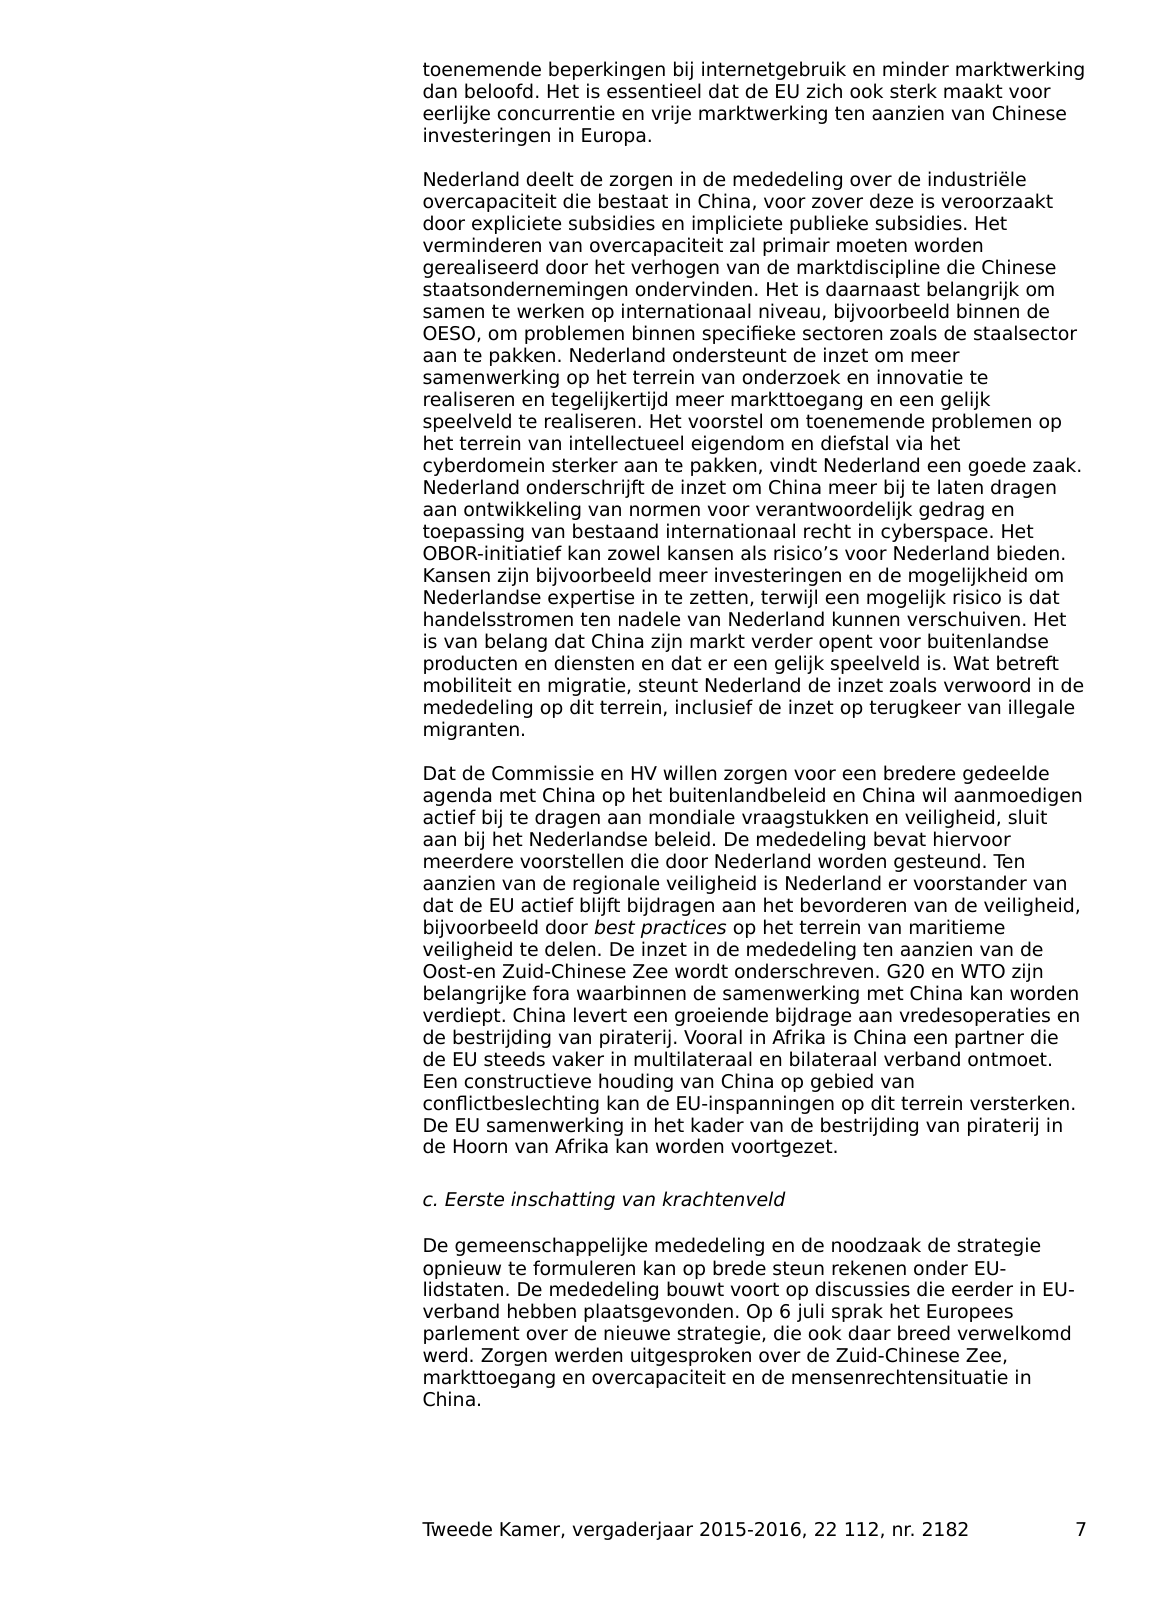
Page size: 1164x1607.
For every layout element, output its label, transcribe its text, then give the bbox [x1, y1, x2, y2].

text toenemende beperkingen bij internetgebruik en minder marktwerking dan beloofd. Het is essentieel dat de EU zich ook sterk maakt voor eerlijke concurrentie en vrije marktwerking ten aanzien van Chinese investeringen in Europa. [422, 59, 1087, 147]
text Dat de Commissie en HV willen zorgen voor een bredere gedeelde agenda met China op het buitenlandbeleid en China wil aanmoedigen actief bij te dragen aan mondiale vraagstukken en veiligheid, sluit aan bij het Nederlandse beleid. De mededeling bevat hiervoor meerdere voorstellen die door Nederland worden gesteund. Ten aanzien van de regionale veiligheid is Nederland er voorstander van dat de EU actief blijft bijdragen aan het bevorderen van de veiligheid, bijvoorbeeld door best practices op het terrein van maritieme veiligheid te delen. De inzet in de mededeling ten aanzien van de Oost-en Zuid-Chinese Zee wordt onderschreven. G20 en WTO zijn belangrijke fora waarbinnen de samenwerking met China kan worden verdiept. China levert een groeiende bijdrage aan vredesoperaties en de bestrijding van piraterij. Vooral in Afrika is China een partner die de EU steeds vaker in multilateraal en bilateraal verband ontmoet. Een constructieve houding van China op gebied van conflictbeslechting kan de EU-inspanningen op dit terrein versterken. De EU samenwerking in het kader van de bestrijding van piraterij in de Hoorn van Afrika kan worden voortgezet. [422, 763, 1087, 1158]
text Nederland deelt de zorgen in de mededeling over de industriële overcapaciteit die bestaat in China, voor zover deze is veroorzaakt door expliciete subsidies en impliciete publieke subsidies. Het verminderen van overcapaciteit zal primair moeten worden gerealiseerd door het verhogen van de marktdiscipline die Chinese staatsondernemingen ondervinden. Het is daarnaast belangrijk om samen te werken op internationaal niveau, bijvoorbeeld binnen de OESO, om problemen binnen specifieke sectoren zoals de staalsector aan te pakken. Nederland ondersteunt de inzet om meer samenwerking op het terrein van onderzoek en innovatie te realiseren en tegelijkertijd meer markttoegang en een gelijk speelveld te realiseren. Het voorstel om toenemende problemen op het terrein van intellectueel eigendom en diefstal via het cyberdomein sterker aan te pakken, vindt Nederland een goede zaak. Nederland onderschrijft de inzet om China meer bij te laten dragen aan ontwikkeling van normen voor verantwoordelijk gedrag en toepassing van bestaand internationaal recht in cyberspace. Het OBOR-initiatief kan zowel kansen als risico’s voor Nederland bieden. Kansen zijn bijvoorbeeld meer investeringen en de mogelijkheid om Nederlandse expertise in te zetten, terwijl een mogelijk risico is dat handelsstromen ten nadele van Nederland kunnen verschuiven. Het is van belang dat China zijn markt verder opent voor buitenlandse producten en diensten en dat er een gelijk speelveld is. Wat betreft mobiliteit en migratie, steunt Nederland de inzet zoals verwoord in de mededeling op dit terrein, inclusief de inzet op terugkeer van illegale migranten. [422, 169, 1087, 741]
text De gemeenschappelijke mededeling en de noodzaak de strategie opnieuw te formuleren kan op brede steun rekenen onder EU-lidstaten. De mededeling bouwt voort op discussies die eerder in EU-verband hebben plaatsgevonden. Op 6 juli sprak het Europees parlement over de nieuwe strategie, die ook daar breed verwelkomd werd. Zorgen werden uitgesproken over de Zuid-Chinese Zee, markttoegang en overcapaciteit en de mensenrechtensituatie in China. [422, 1235, 1087, 1411]
subtitle c. Eerste inschatting van krachtenveld [422, 1188, 1087, 1210]
